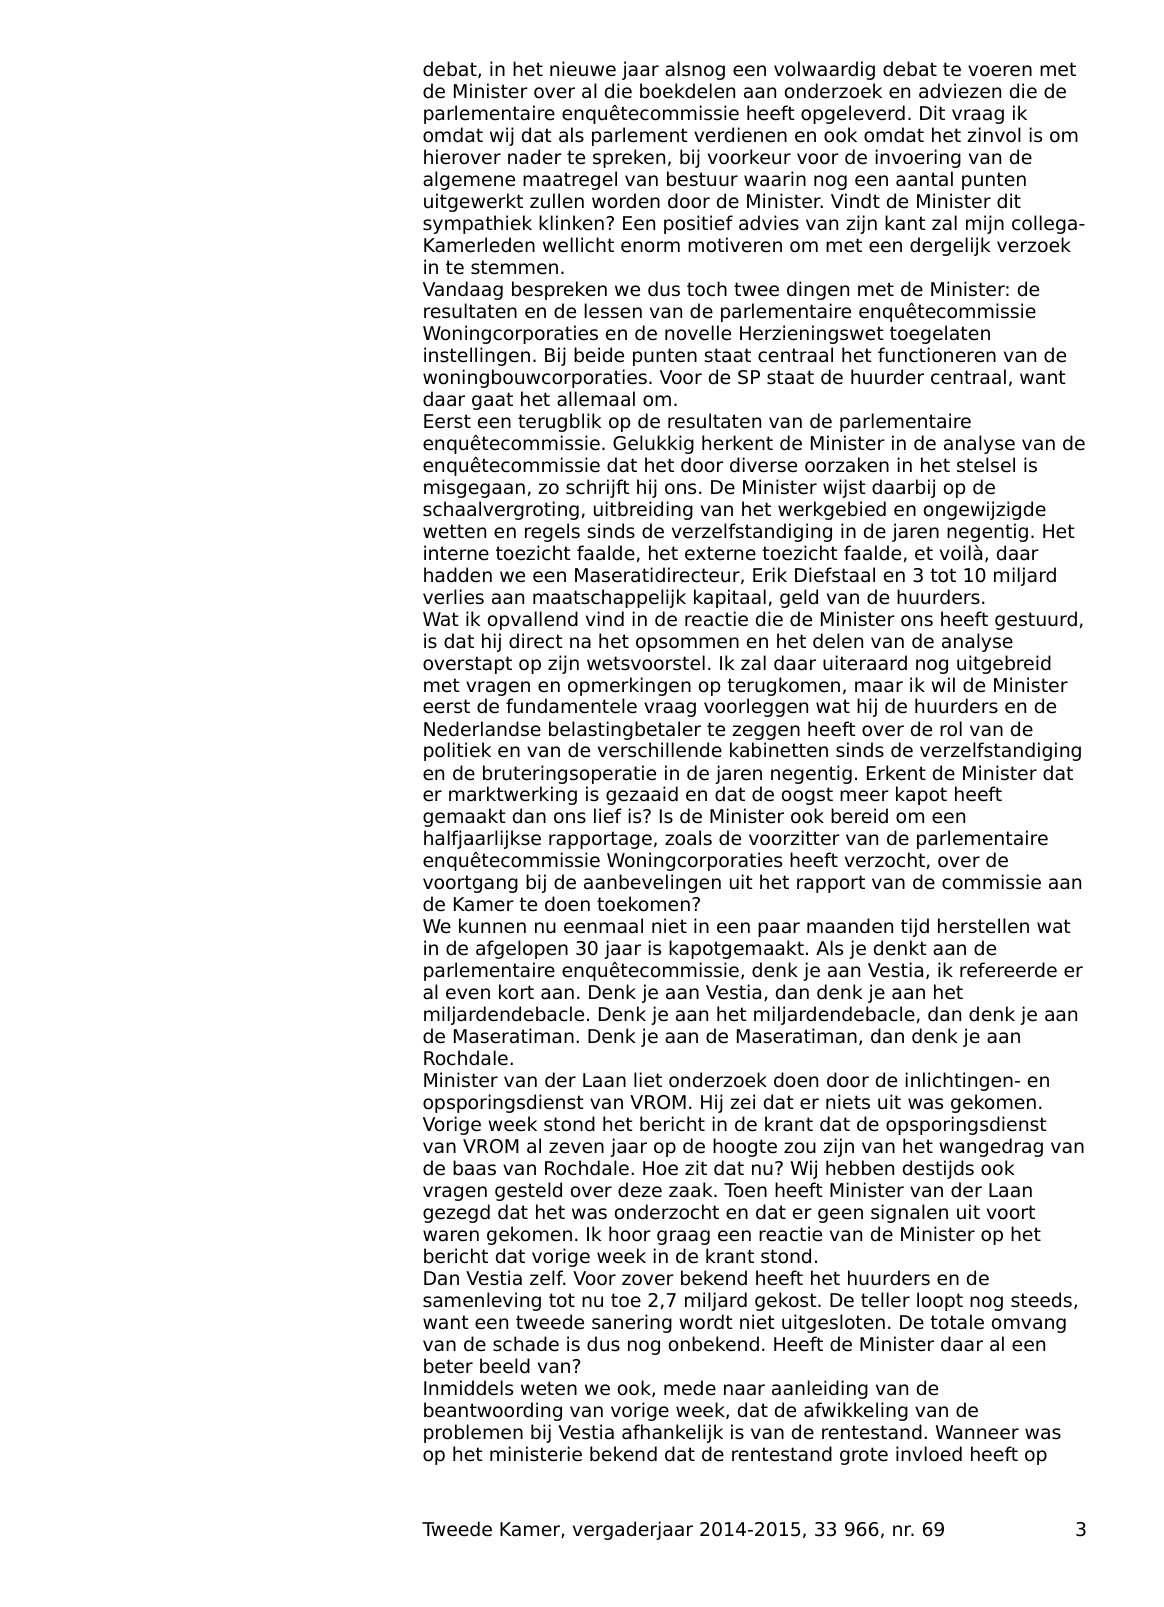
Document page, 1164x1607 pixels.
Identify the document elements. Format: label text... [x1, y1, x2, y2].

text Wat ik opvallend vind in de reactie die de Minister ons heeft gestuurd, is dat hij direct na het opsommen en het delen van de analyse overstapt op zijn wetsvoorstel. Ik zal daar uiteraard nog uitgebreid met vragen en opmerkingen op terugkomen, maar ik wil de Minister eerst de fundamentele vraag voorleggen wat hij de huurders en de Nederlandse belastingbetaler te zeggen heeft over de rol van de politiek en van de verschillende kabinetten sinds de verzelfstandiging en de bruteringsoperatie in de jaren negentig. Erkent de Minister dat er marktwerking is gezaaid en dat de oogst meer kapot heeft gemaakt dan ons lief is? Is de Minister ook bereid om een halfjaarlijkse rapportage, zoals de voorzitter van de parlementaire enquêtecommissie Woningcorporaties heeft verzocht, over de voortgang bij de aanbevelingen uit het rapport van de commissie aan de Kamer te doen toekomen? [422, 608, 1087, 916]
text Inmiddels weten we ook, mede naar aanleiding van de beantwoording van vorige week, dat de afwikkeling van de problemen bij Vestia afhankelijk is van de rentestand. Wanneer was op het ministerie bekend dat de rentestand grote invloed heeft op [422, 1378, 1087, 1466]
text Vandaag bespreken we dus toch twee dingen met de Minister: de resultaten en de lessen van de parlementaire enquêtecommissie Woningcorporaties en de novelle Herzieningswet toegelaten instellingen. Bij beide punten staat centraal het functioneren van de woningbouwcorporaties. Voor de SP staat de huurder centraal, want daar gaat het allemaal om. [422, 279, 1087, 411]
text We kunnen nu eenmaal niet in een paar maanden tijd herstellen wat in de afgelopen 30 jaar is kapotgemaakt. Als je denkt aan de parlementaire enquêtecommissie, denk je aan Vestia, ik refereerde er al even kort aan. Denk je aan Vestia, dan denk je aan het miljardendebacle. Denk je aan het miljardendebacle, dan denk je aan de Maseratiman. Denk je aan de Maseratiman, dan denk je aan Rochdale. [422, 916, 1087, 1070]
text debat, in het nieuwe jaar alsnog een volwaardig debat te voeren met de Minister over al die boekdelen aan onderzoek en adviezen die de parlementaire enquêtecommissie heeft opgeleverd. Dit vraag ik omdat wij dat als parlement verdienen en ook omdat het zinvol is om hierover nader te spreken, bij voorkeur voor de invoering van de algemene maatregel van bestuur waarin nog een aantal punten uitgewerkt zullen worden door de Minister. Vindt de Minister dit sympathiek klinken? Een positief advies van zijn kant zal mijn collega-Kamerleden wellicht enorm motiveren om met een dergelijk verzoek in te stemmen. [422, 59, 1087, 279]
text Eerst een terugblik op de resultaten van de parlementaire enquêtecommissie. Gelukkig herkent de Minister in de analyse van de enquêtecommissie dat het door diverse oorzaken in het stelsel is misgegaan, zo schrijft hij ons. De Minister wijst daarbij op de schaalvergroting, uitbreiding van het werkgebied en ongewijzigde wetten en regels sinds de verzelfstandiging in de jaren negentig. Het interne toezicht faalde, het externe toezicht faalde, et voilà, daar hadden we een Maseratidirecteur, Erik Diefstaal en 3 tot 10 miljard verlies aan maatschappelijk kapitaal, geld van de huurders. [422, 411, 1087, 608]
text Minister van der Laan liet onderzoek doen door de inlichtingen- en opsporingsdienst van VROM. Hij zei dat er niets uit was gekomen. Vorige week stond het bericht in de krant dat de opsporingsdienst van VROM al zeven jaar op de hoogte zou zijn van het wangedrag van de baas van Rochdale. Hoe zit dat nu? Wij hebben destijds ook vragen gesteld over deze zaak. Toen heeft Minister van der Laan gezegd dat het was onderzocht en dat er geen signalen uit voort waren gekomen. Ik hoor graag een reactie van de Minister op het bericht dat vorige week in de krant stond. [422, 1070, 1087, 1268]
text Dan Vestia zelf. Voor zover bekend heeft het huurders en de samenleving tot nu toe 2,7 miljard gekost. De teller loopt nog steeds, want een tweede sanering wordt niet uitgesloten. De totale omvang van de schade is dus nog onbekend. Heeft de Minister daar al een beter beeld van? [422, 1268, 1087, 1378]
